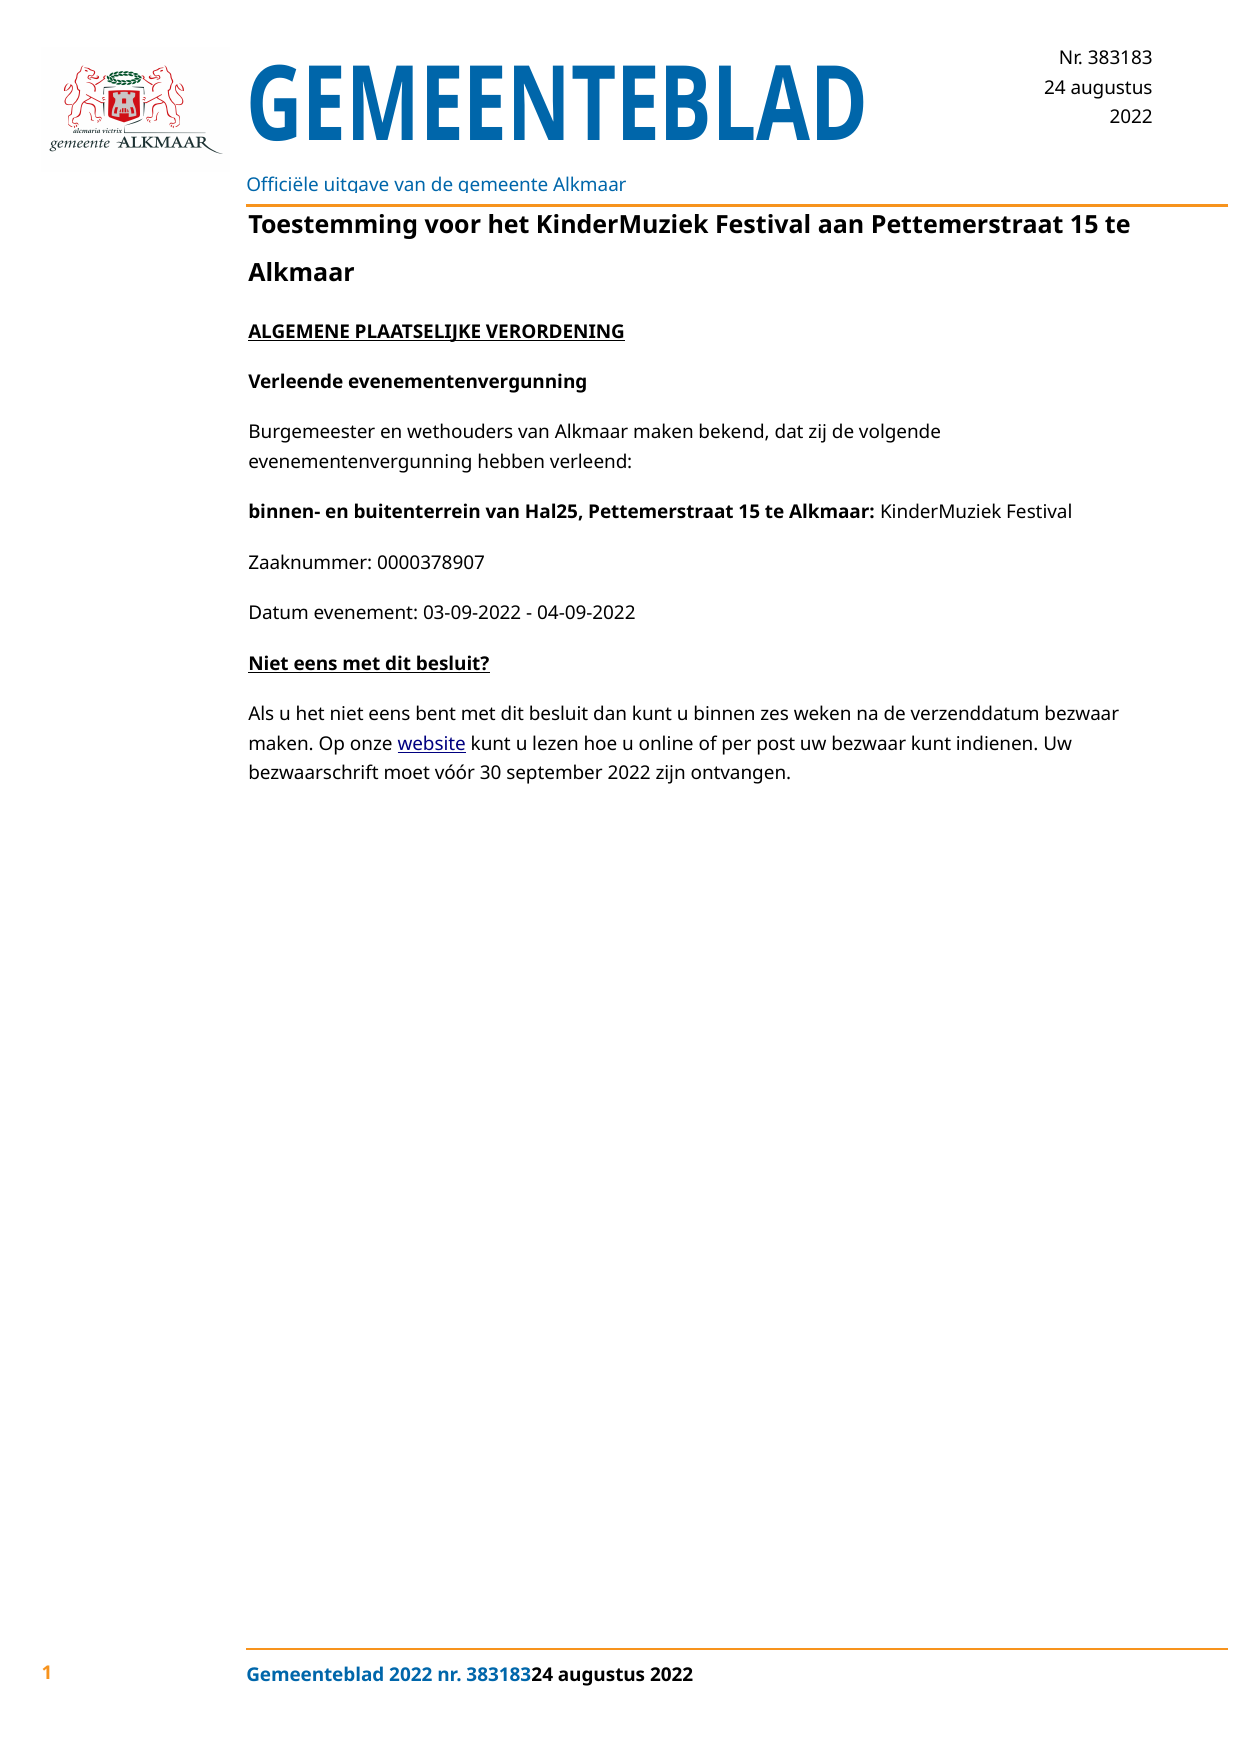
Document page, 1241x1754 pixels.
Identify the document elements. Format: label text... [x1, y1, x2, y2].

text Datum evenement: 03-09-2022 - 04-09-2022 [248, 599, 1152, 625]
text Niet eens met dit besluit? [248, 650, 1152, 676]
text Als u het niet eens bent met dit besluit dan kunt u binnen zes weken na de verzenddatum bezwaar maken. Op onze website kunt u lezen hoe u online of per post uw bezwaar kunt indienen. Uw bezwaarschrift moet vóór 30 september 2022 zijn ontvangen. [248, 700, 1152, 785]
text Zaaknummer: 0000378907 [248, 549, 1152, 575]
text Verleende evenementenvergunning [248, 368, 1152, 394]
text ALGEMENE PLAATSELIJKE VERORDENING [248, 318, 1152, 344]
text Toestemming voor het KinderMuziek Festival aan Pettemerstraat 15 te Alkmaar [248, 207, 1152, 288]
text Burgemeester en wethouders van Alkmaar maken bekend, dat zij de volgende evenementenvergunning hebben verleend: [248, 419, 1152, 474]
text binnen- en buitenterrein van Hal25, Pettemerstraat 15 te Alkmaar: KinderMuziek Festival [248, 499, 1152, 524]
picture [41, 47, 231, 172]
